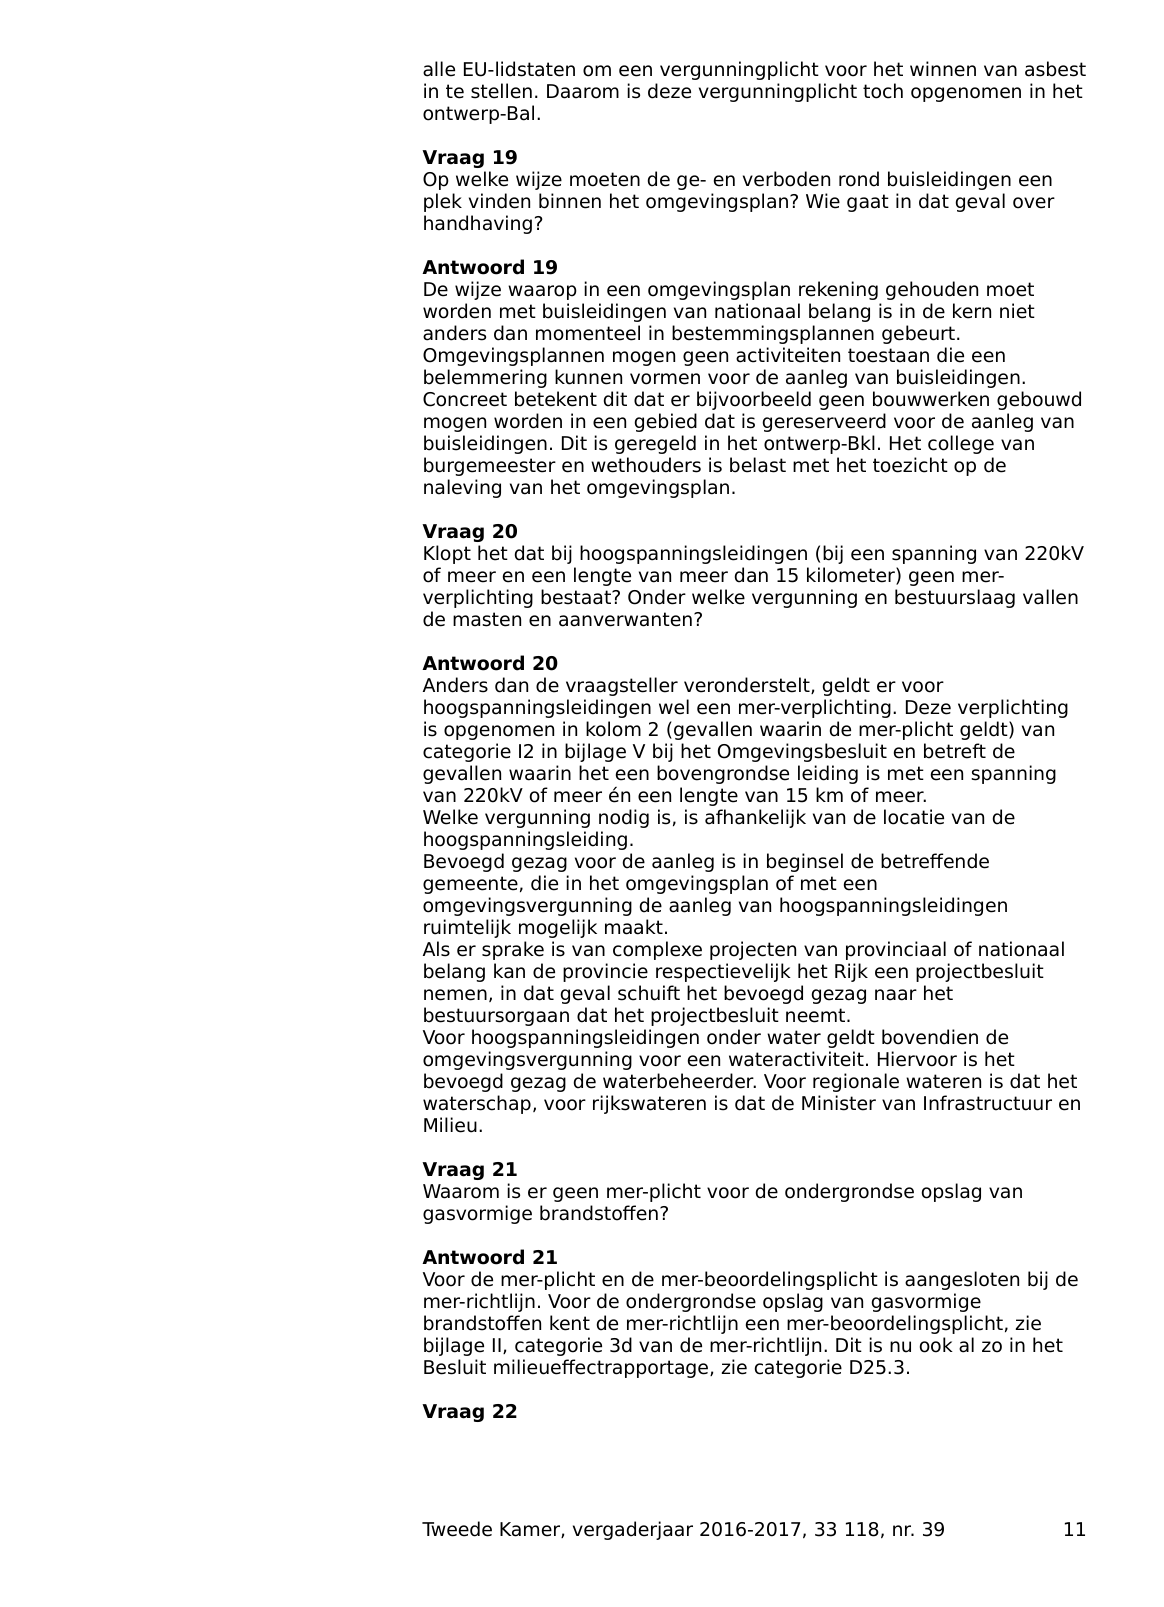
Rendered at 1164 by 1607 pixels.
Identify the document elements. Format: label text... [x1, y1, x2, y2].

text Welke vergunning nodig is, is afhankelijk van de locatie van de hoogspanningsleiding. [422, 807, 1087, 851]
text Op welke wijze moeten de ge- en verboden rond buisleidingen een plek vinden binnen het omgevingsplan? Wie gaat in dat geval over handhaving? [422, 169, 1087, 235]
text Voor de mer-plicht en de mer-beoordelingsplicht is aangesloten bij de mer-richtlijn. Voor de ondergrondse opslag van gasvormige brandstoffen kent de mer-richtlijn een mer-beoordelingsplicht, zie bijlage II, categorie 3d van de mer-richtlijn. Dit is nu ook al zo in het Besluit milieueffectrapportage, zie categorie D25.3. [422, 1269, 1087, 1379]
text Antwoord 21 [422, 1247, 1087, 1269]
text Vraag 19 [422, 147, 1087, 169]
text Vraag 21 [422, 1159, 1087, 1181]
text Bevoegd gezag voor de aanleg is in beginsel de betreffende gemeente, die in het omgevingsplan of met een omgevingsvergunning de aanleg van hoogspanningsleidingen ruimtelijk mogelijk maakt. [422, 851, 1087, 939]
text Voor hoogspanningsleidingen onder water geldt bovendien de omgevingsvergunning voor een wateractiviteit. Hiervoor is het bevoegd gezag de waterbeheerder. Voor regionale wateren is dat het waterschap, voor rijkswateren is dat de Minister van Infrastructuur en Milieu. [422, 1027, 1087, 1137]
text alle EU-lidstaten om een vergunningplicht voor het winnen van asbest in te stellen. Daarom is deze vergunningplicht toch opgenomen in het ontwerp-Bal. [422, 59, 1087, 125]
text Antwoord 20 [422, 653, 1087, 675]
text De wijze waarop in een omgevingsplan rekening gehouden moet worden met buisleidingen van nationaal belang is in de kern niet anders dan momenteel in bestemmingsplannen gebeurt. Omgevingsplannen mogen geen activiteiten toestaan die een belemmering kunnen vormen voor de aanleg van buisleidingen. Concreet betekent dit dat er bijvoorbeeld geen bouwwerken gebouwd mogen worden in een gebied dat is gereserveerd voor de aanleg van buisleidingen. Dit is geregeld in het ontwerp-Bkl. Het college van burgemeester en wethouders is belast met het toezicht op de naleving van het omgevingsplan. [422, 279, 1087, 499]
text Waarom is er geen mer-plicht voor de ondergrondse opslag van gasvormige brandstoffen? [422, 1181, 1087, 1225]
text Als er sprake is van complexe projecten van provinciaal of nationaal belang kan de provincie respectievelijk het Rijk een projectbesluit nemen, in dat geval schuift het bevoegd gezag naar het bestuursorgaan dat het projectbesluit neemt. [422, 939, 1087, 1027]
text Klopt het dat bij hoogspanningsleidingen (bij een spanning van 220kV of meer en een lengte van meer dan 15 kilometer) geen mer-verplichting bestaat? Onder welke vergunning en bestuurslaag vallen de masten en aanverwanten? [422, 543, 1087, 631]
text Vraag 22 [422, 1401, 1087, 1423]
text Antwoord 19 [422, 257, 1087, 279]
text Vraag 20 [422, 521, 1087, 543]
text Anders dan de vraagsteller veronderstelt, geldt er voor hoogspanningsleidingen wel een mer-verplichting. Deze verplichting is opgenomen in kolom 2 (gevallen waarin de mer-plicht geldt) van categorie I2 in bijlage V bij het Omgevingsbesluit en betreft de gevallen waarin het een bovengrondse leiding is met een spanning van 220kV of meer én een lengte van 15 km of meer. [422, 675, 1087, 807]
